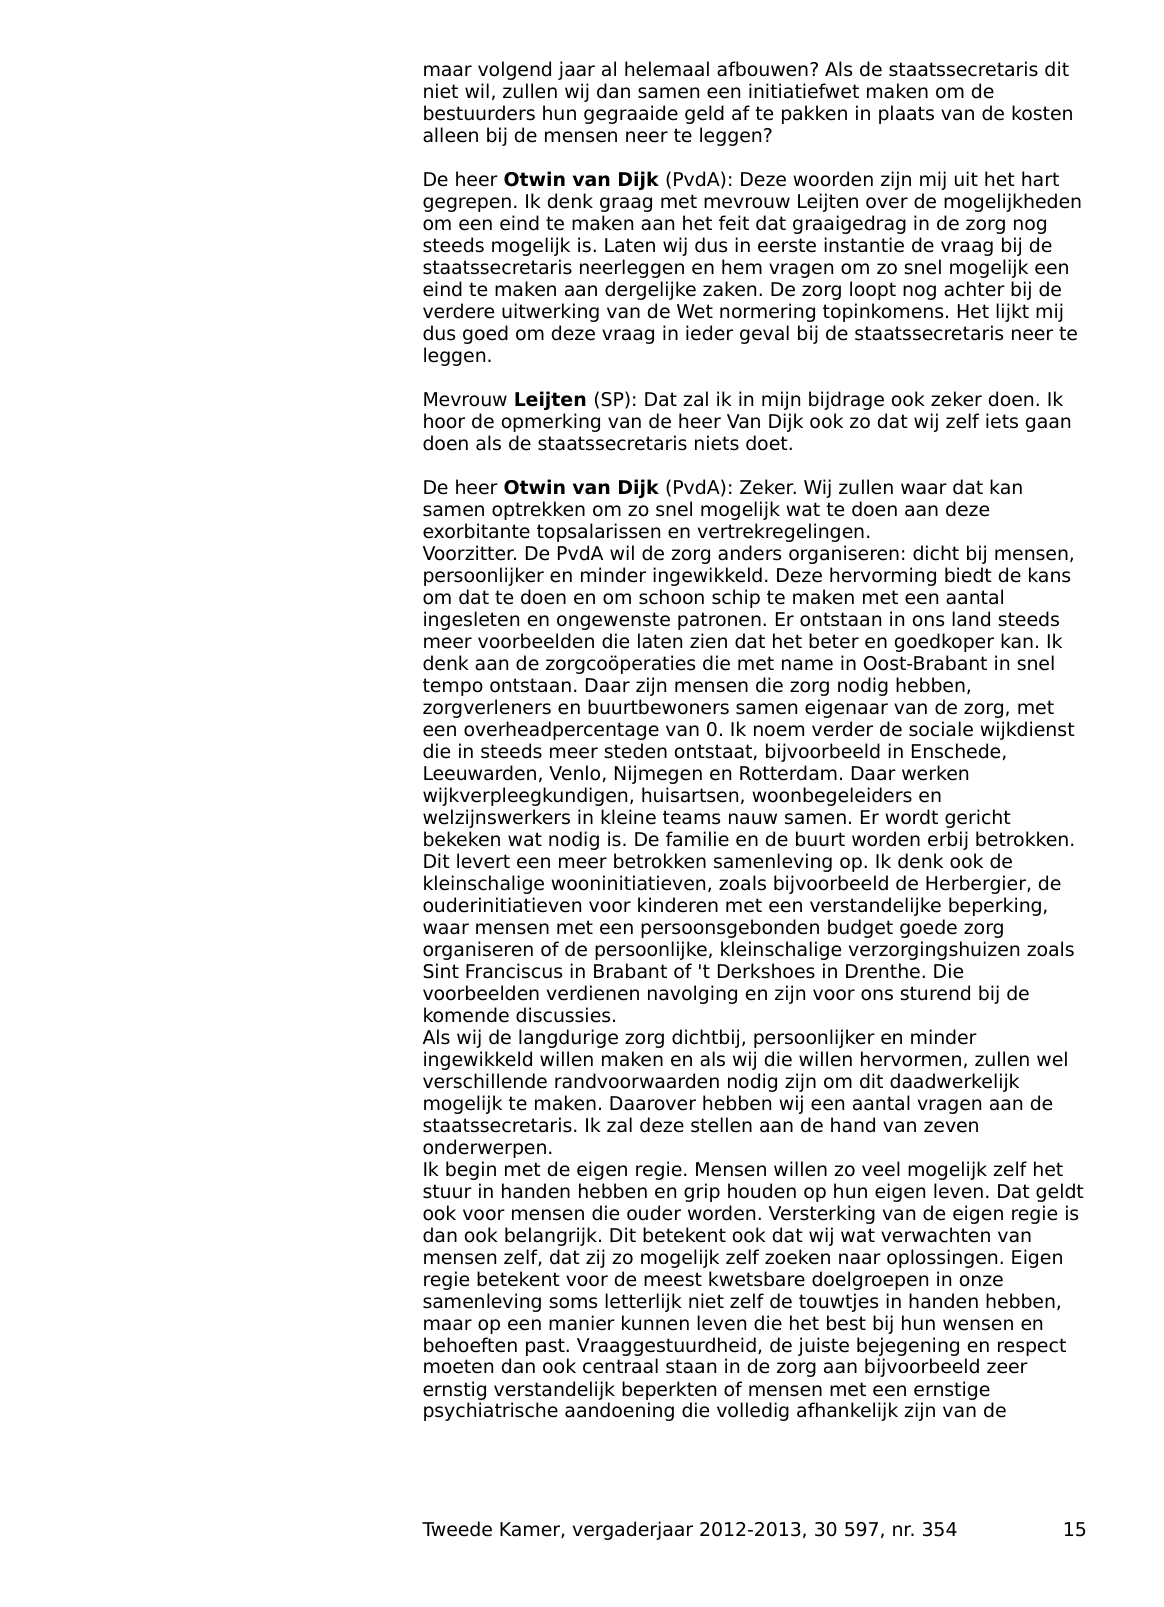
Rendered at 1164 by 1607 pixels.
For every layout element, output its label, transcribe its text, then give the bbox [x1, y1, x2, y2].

text Mevrouw Leijten (SP): Dat zal ik in mijn bijdrage ook zeker doen. Ik hoor de opmerking van de heer Van Dijk ook zo dat wij zelf iets gaan doen als de staatssecretaris niets doet. [422, 389, 1087, 455]
text De heer Otwin van Dijk (PvdA): Deze woorden zijn mij uit het hart gegrepen. Ik denk graag met mevrouw Leijten over de mogelijkheden om een eind te maken aan het feit dat graaigedrag in de zorg nog steeds mogelijk is. Laten wij dus in eerste instantie de vraag bij de staatssecretaris neerleggen en hem vragen om zo snel mogelijk een eind te maken aan dergelijke zaken. De zorg loopt nog achter bij de verdere uitwerking van de Wet normering topinkomens. Het lijkt mij dus goed om deze vraag in ieder geval bij de staatssecretaris neer te leggen. [422, 169, 1087, 367]
text Ik begin met de eigen regie. Mensen willen zo veel mogelijk zelf het stuur in handen hebben en grip houden op hun eigen leven. Dat geldt ook voor mensen die ouder worden. Versterking van de eigen regie is dan ook belangrijk. Dit betekent ook dat wij wat verwachten van mensen zelf, dat zij zo mogelijk zelf zoeken naar oplossingen. Eigen regie betekent voor de meest kwetsbare doelgroepen in onze samenleving soms letterlijk niet zelf de touwtjes in handen hebben, maar op een manier kunnen leven die het best bij hun wensen en behoeften past. Vraaggestuurdheid, de juiste bejegening en respect moeten dan ook centraal staan in de zorg aan bijvoorbeeld zeer ernstig verstandelijk beperkten of mensen met een ernstige psychiatrische aandoening die volledig afhankelijk zijn van de [422, 1159, 1087, 1422]
text maar volgend jaar al helemaal afbouwen? Als de staatssecretaris dit niet wil, zullen wij dan samen een initiatiefwet maken om de bestuurders hun gegraaide geld af te pakken in plaats van de kosten alleen bij de mensen neer te leggen? [422, 59, 1087, 147]
text Als wij de langdurige zorg dichtbij, persoonlijker en minder ingewikkeld willen maken en als wij die willen hervormen, zullen wel verschillende randvoorwaarden nodig zijn om dit daadwerkelijk mogelijk te maken. Daarover hebben wij een aantal vragen aan de staatssecretaris. Ik zal deze stellen aan de hand van zeven onderwerpen. [422, 1027, 1087, 1159]
text De heer Otwin van Dijk (PvdA): Zeker. Wij zullen waar dat kan samen optrekken om zo snel mogelijk wat te doen aan deze exorbitante topsalarissen en vertrekregelingen. [422, 477, 1087, 543]
text Voorzitter. De PvdA wil de zorg anders organiseren: dicht bij mensen, persoonlijker en minder ingewikkeld. Deze hervorming biedt de kans om dat te doen en om schoon schip te maken met een aantal ingesleten en ongewenste patronen. Er ontstaan in ons land steeds meer voorbeelden die laten zien dat het beter en goedkoper kan. Ik denk aan de zorgcoöperaties die met name in Oost-Brabant in snel tempo ontstaan. Daar zijn mensen die zorg nodig hebben, zorgverleners en buurtbewoners samen eigenaar van de zorg, met een overheadpercentage van 0. Ik noem verder de sociale wijkdienst die in steeds meer steden ontstaat, bijvoorbeeld in Enschede, Leeuwarden, Venlo, Nijmegen en Rotterdam. Daar werken wijkverpleegkundigen, huisartsen, woonbegeleiders en welzijnswerkers in kleine teams nauw samen. Er wordt gericht bekeken wat nodig is. De familie en de buurt worden erbij betrokken. Dit levert een meer betrokken samenleving op. Ik denk ook de kleinschalige wooninitiatieven, zoals bijvoorbeeld de Herbergier, de ouderinitiatieven voor kinderen met een verstandelijke beperking, waar mensen met een persoonsgebonden budget goede zorg organiseren of de persoonlijke, kleinschalige verzorgingshuizen zoals Sint Franciscus in Brabant of 't Derkshoes in Drenthe. Die voorbeelden verdienen navolging en zijn voor ons sturend bij de komende discussies. [422, 543, 1087, 1027]
